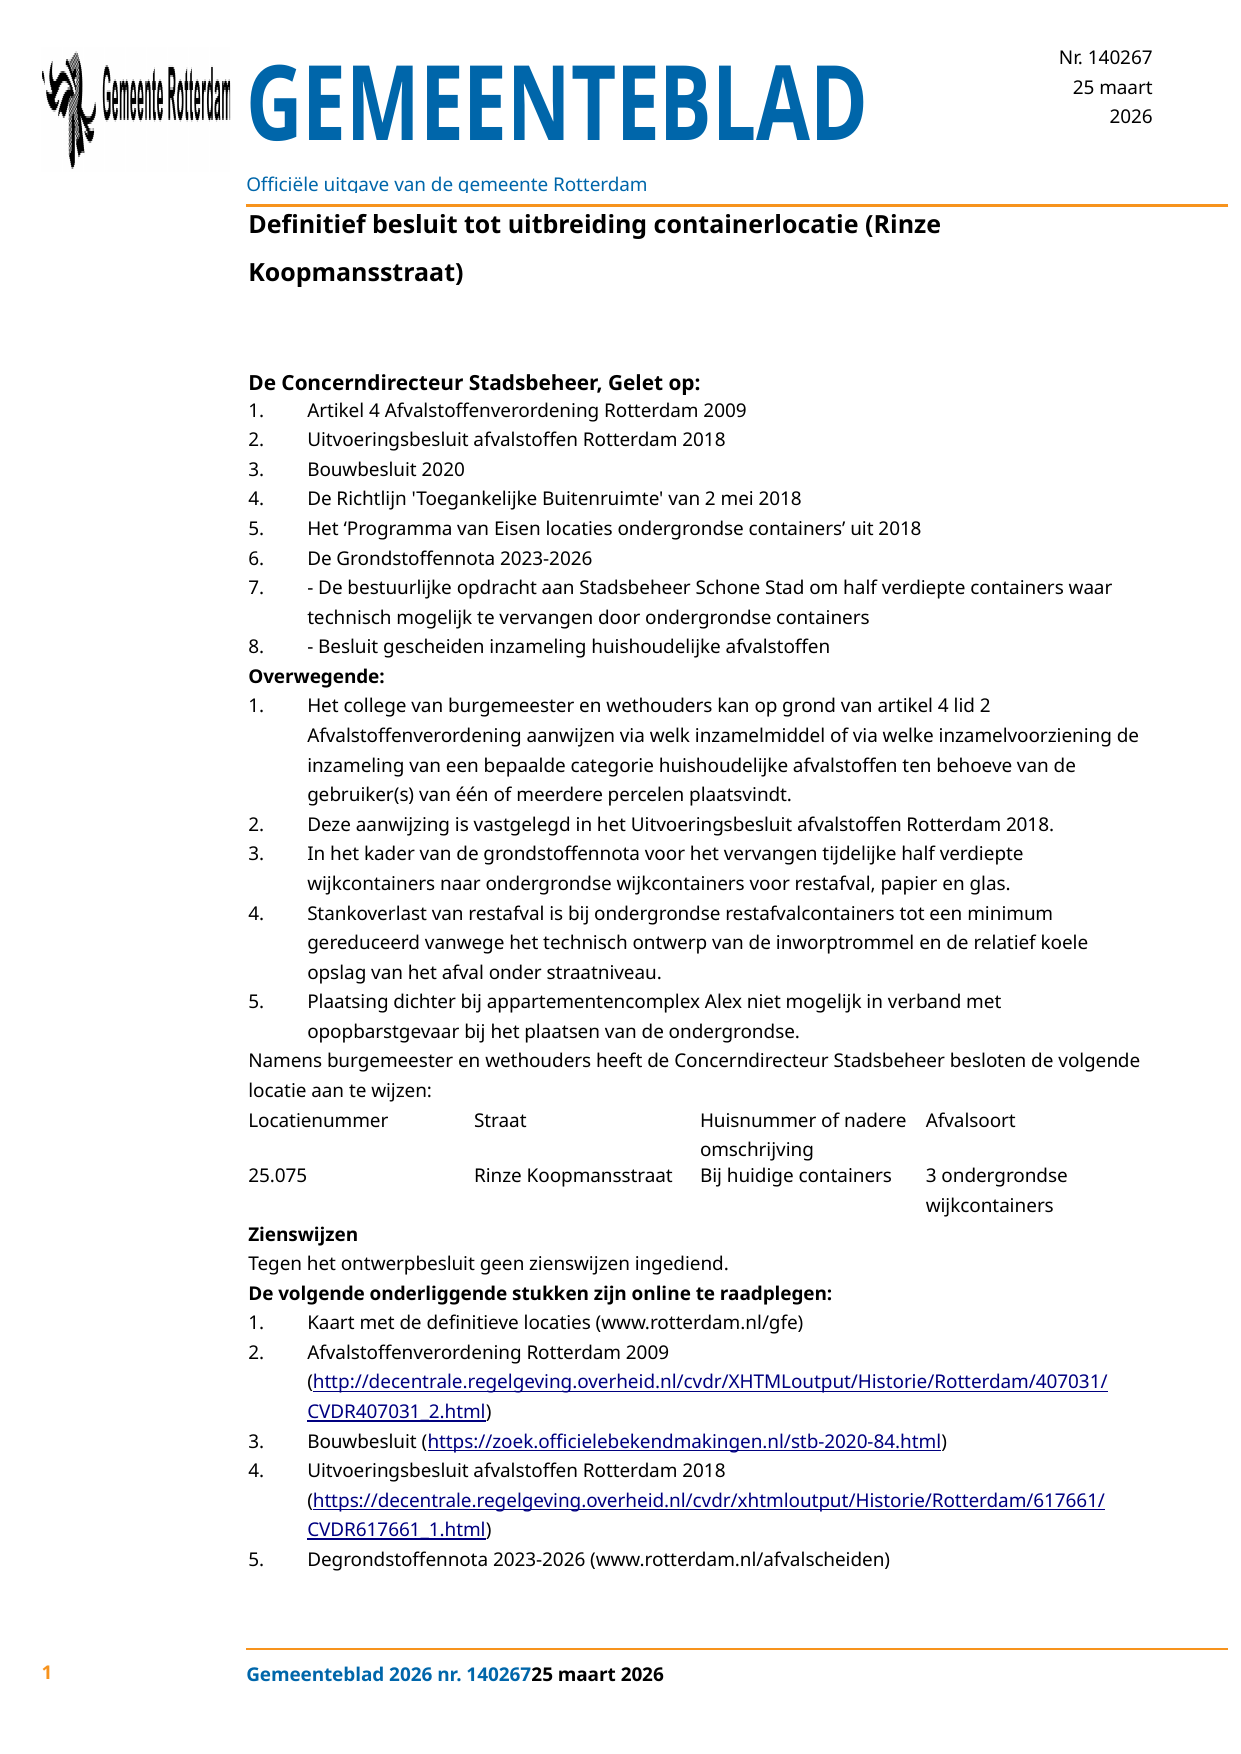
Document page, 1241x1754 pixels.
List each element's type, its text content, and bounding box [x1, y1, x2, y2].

table_cell Bij huidige containers [700, 1162, 926, 1217]
text De Concerndirecteur Stadsbeheer, Gelet op: [248, 368, 1152, 397]
list Uitvoeringsbesluit afvalstoffen Rotterdam 2018 (https://decentrale.regelgeving.overheid.nl/cvdr/xhtmloutput/Historie/Rotterdam/617661/CVDR617661_1.html) [248, 1457, 1152, 1542]
text Namens burgemeester en wethouders heeft de Concerndirecteur Stadsbeheer besloten de volgende locatie aan te wijzen: [248, 1048, 1152, 1103]
list Artikel 4 Afvalstoffenverordening Rotterdam 2009 [248, 397, 1152, 422]
picture [41, 47, 231, 172]
list De Grondstoffennota 2023-2026 [248, 545, 1152, 570]
text Tegen het ontwerpbesluit geen zienswijzen ingediend. [248, 1250, 1152, 1276]
text Zienswijzen [248, 1221, 1152, 1246]
table_header Straat [474, 1107, 700, 1162]
list Bouwbesluit (https://zoek.officielebekendmakingen.nl/stb-2020-84.html) [248, 1428, 1152, 1453]
table_header Locatienummer [248, 1107, 474, 1162]
list Het college van burgemeester en wethouders kan op grond van artikel 4 lid 2 Afvalstoffenverordening aanwijzen via welk inzamelmiddel of via welke inzamelvoorziening de inzameling van een bepaalde categorie huishoudelijke afvalstoffen ten behoeve van de gebruiker(s) van één of meerdere percelen plaatsvindt. [248, 693, 1152, 807]
list Het ‘Programma van Eisen locaties ondergrondse containers’ uit 2018 [248, 515, 1152, 541]
list - Besluit gescheiden inzameling huishoudelijke afvalstoffen [248, 633, 1152, 659]
list Kaart met de definitieve locaties (www.rotterdam.nl/gfe) [248, 1309, 1152, 1335]
list Stankoverlast van restafval is bij ondergrondse restafvalcontainers tot een minimum gereduceerd vanwege het technisch ontwerp van de inworptrommel en de relatief koele opslag van het afval onder straatniveau. [248, 900, 1152, 984]
text Definitief besluit tot uitbreiding containerlocatie (Rinze Koopmansstraat) [248, 207, 1152, 288]
table_cell 25.075 [248, 1162, 474, 1217]
list In het kader van de grondstoffennota voor het vervangen tijdelijke half verdiepte wijkcontainers naar ondergrondse wijkcontainers voor restafval, papier en glas. [248, 841, 1152, 896]
table_header Afvalsoort [926, 1107, 1152, 1162]
text Overwegende: [248, 663, 1152, 689]
table_header Huisnummer of nadere omschrijving [700, 1107, 926, 1162]
list Bouwbesluit 2020 [248, 456, 1152, 482]
list Plaatsing dichter bij appartementencomplex Alex niet mogelijk in verband met opopbarstgevaar bij het plaatsen van de ondergrondse. [248, 988, 1152, 1044]
list Deze aanwijzing is vastgelegd in het Uitvoeringsbesluit afvalstoffen Rotterdam 2018. [248, 811, 1152, 837]
list De Richtlijn 'Toegankelijke Buitenruimte' van 2 mei 2018 [248, 486, 1152, 511]
list Degrondstoffennota 2023-2026 (www.rotterdam.nl/afvalscheiden) [248, 1546, 1152, 1572]
table_cell 3 ondergrondse wijkcontainers [926, 1162, 1152, 1217]
list Uitvoeringsbesluit afvalstoffen Rotterdam 2018 [248, 426, 1152, 452]
table_cell Rinze Koopmansstraat [474, 1162, 700, 1217]
text De volgende onderliggende stukken zijn online te raadplegen: [248, 1280, 1152, 1306]
list - De bestuurlijke opdracht aan Stadsbeheer Schone Stad om half verdiepte containers waar technisch mogelijk te vervangen door ondergrondse containers [248, 574, 1152, 629]
list Afvalstoffenverordening Rotterdam 2009 (http://decentrale.regelgeving.overheid.nl/cvdr/XHTMLoutput/Historie/Rotterdam/407031/CVDR407031_2.html) [248, 1339, 1152, 1424]
